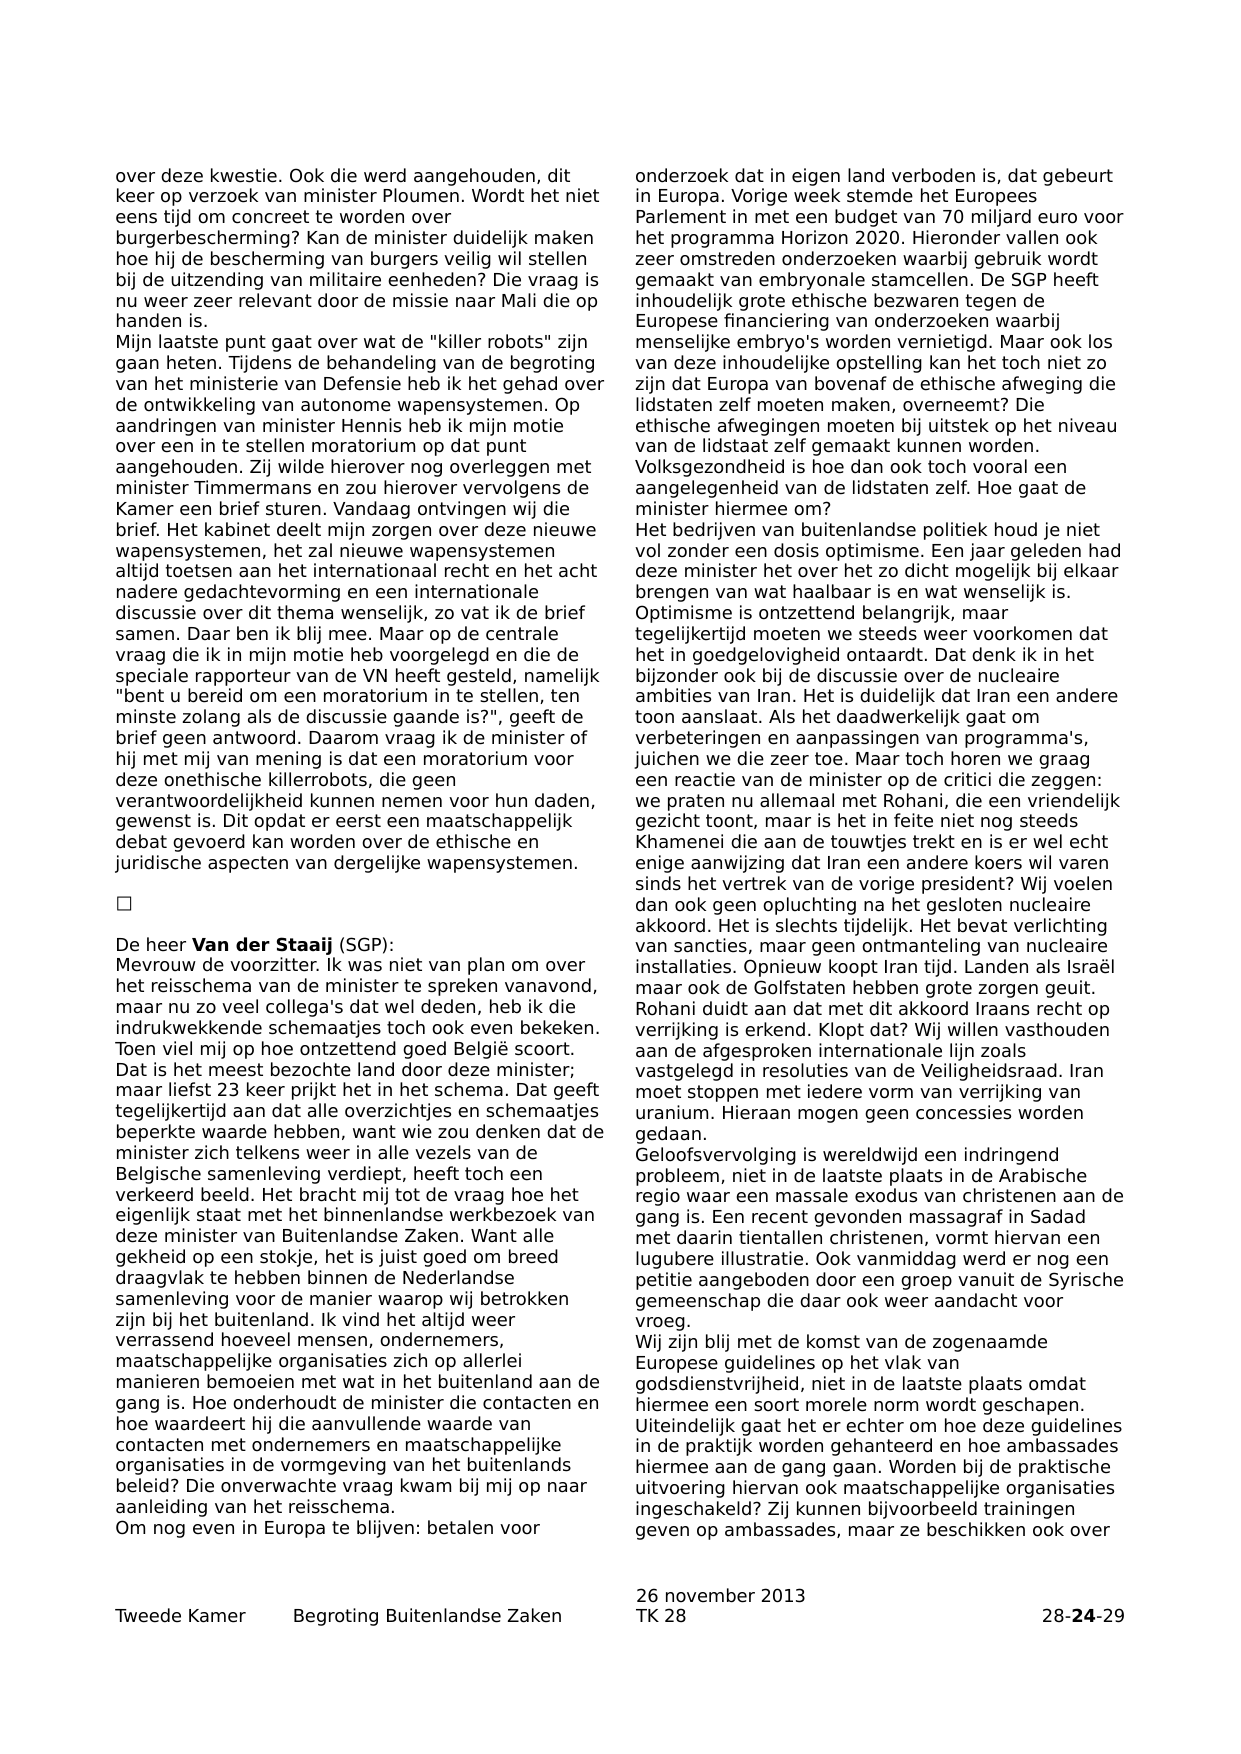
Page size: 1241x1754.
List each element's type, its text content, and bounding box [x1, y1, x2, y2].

text Het bedrijven van buitenlandse politiek houd je niet vol zonder een dosis optimisme. Een jaar geleden had deze minister het over het zo dicht mogelijk bij elkaar brengen van wat haalbaar is en wat wenselijk is. Optimisme is ontzettend belangrijk, maar tegelijkertijd moeten we steeds weer voorkomen dat het in goedgelovigheid ontaardt. Dat denk ik in het bijzonder ook bij de discussie over de nucleaire ambities van Iran. Het is duidelijk dat Iran een andere toon aanslaat. Als het daadwerkelijk gaat om verbeteringen en aanpassingen van programma's, juichen we die zeer toe. Maar toch horen we graag een reactie van de minister op de critici die zeggen: we praten nu allemaal met Rohani, die een vriendelijk gezicht toont, maar is het in feite niet nog steeds Khamenei die aan de touwtjes trekt en is er wel echt enige aanwijzing dat Iran een andere koers wil varen sinds het vertrek van de vorige president? Wij voelen dan ook geen opluchting na het gesloten nucleaire akkoord. Het is slechts tijdelijk. Het bevat verlichting van sancties, maar geen ontmanteling van nucleaire installaties. Opnieuw koopt Iran tijd. Landen als Israël maar ook de Golfstaten hebben grote zorgen geuit. Rohani duidt aan dat met dit akkoord Iraans recht op verrijking is erkend. Klopt dat? Wij willen vasthouden aan de afgesproken internationale lijn zoals vastgelegd in resoluties van de Veiligheidsraad. Iran moet stoppen met iedere vorm van verrijking van uranium. Hieraan mogen geen concessies worden gedaan. [635, 519, 1125, 1144]
text onderzoek dat in eigen land verboden is, dat gebeurt in Europa. Vorige week stemde het Europees Parlement in met een budget van 70 miljard euro voor het programma Horizon 2020. Hieronder vallen ook zeer omstreden onderzoeken waarbij gebruik wordt gemaakt van embryonale stamcellen. De SGP heeft inhoudelijk grote ethische bezwaren tegen de Europese financiering van onderzoeken waarbij menselijke embryo's worden vernietigd. Maar ook los van deze inhoudelijke opstelling kan het toch niet zo zijn dat Europa van bovenaf de ethische afweging die lidstaten zelf moeten maken, overneemt? Die ethische afwegingen moeten bij uitstek op het niveau van de lidstaat zelf gemaakt kunnen worden. Volksgezondheid is hoe dan ook toch vooral een aangelegenheid van de lidstaten zelf. Hoe gaat de minister hiermee om? [635, 165, 1125, 519]
text Om nog even in Europa te blijven: betalen voor [115, 1518, 605, 1538]
text Geloofsvervolging is wereldwijd een indringend probleem, niet in de laatste plaats in de Arabische regio waar een massale exodus van christenen aan de gang is. Een recent gevonden massagraf in Sadad met daarin tientallen christenen, vormt hiervan een lugubere illustratie. Ook vanmiddag werd er nog een petitie aangeboden door een groep vanuit de Syrische gemeenschap die daar ook weer aandacht voor vroeg. [635, 1144, 1125, 1332]
text Mevrouw de voorzitter. Ik was niet van plan om over het reisschema van de minister te spreken vanavond, maar nu zo veel collega's dat wel deden, heb ik die indrukwekkende schemaatjes toch ook even bekeken. Toen viel mij op hoe ontzettend goed België scoort. Dat is het meest bezochte land door deze minister; maar liefst 23 keer prijkt het in het schema. Dat geeft tegelijkertijd aan dat alle overzichtjes en schemaatjes beperkte waarde hebben, want wie zou denken dat de minister zich telkens weer in alle vezels van de Belgische samenleving verdiept, heeft toch een verkeerd beeld. Het bracht mij tot de vraag hoe het eigenlijk staat met het binnenlandse werkbezoek van deze minister van Buitenlandse Zaken. Want alle gekheid op een stokje, het is juist goed om breed draagvlak te hebben binnen de Nederlandse samenleving voor de manier waarop wij betrokken zijn bij het buitenland. Ik vind het altijd weer verrassend hoeveel mensen, ondernemers, maatschappelijke organisaties zich op allerlei manieren bemoeien met wat in het buitenland aan de gang is. Hoe onderhoudt de minister die contacten en hoe waardeert hij die aanvullende waarde van contacten met ondernemers en maatschappelijke organisaties in de vormgeving van het buitenlands beleid? Die onverwachte vraag kwam bij mij op naar aanleiding van het reisschema. [115, 955, 605, 1518]
text De heer Van der Staaij (SGP): [115, 934, 605, 955]
text ⬜ [115, 894, 605, 914]
text Wij zijn blij met de komst van de zogenaamde Europese guidelines op het vlak van godsdienstvrijheid, niet in de laatste plaats omdat hiermee een soort morele norm wordt geschapen. Uiteindelijk gaat het er echter om hoe deze guidelines in de praktijk worden gehanteerd en hoe ambassades hiermee aan de gang gaan. Worden bij de praktische uitvoering hiervan ook maatschappelijke organisaties ingeschakeld? Zij kunnen bijvoorbeeld trainingen geven op ambassades, maar ze beschikken ook over [635, 1332, 1125, 1540]
text over deze kwestie. Ook die werd aangehouden, dit keer op verzoek van minister Ploumen. Wordt het niet eens tijd om concreet te worden over burgerbescherming? Kan de minister duidelijk maken hoe hij de bescherming van burgers veilig wil stellen bij de uitzending van militaire eenheden? Die vraag is nu weer zeer relevant door de missie naar Mali die op handen is. [115, 165, 605, 332]
text Mijn laatste punt gaat over wat de "killer robots" zijn gaan heten. Tijdens de behandeling van de begroting van het ministerie van Defensie heb ik het gehad over de ontwikkeling van autonome wapensystemen. Op aandringen van minister Hennis heb ik mijn motie over een in te stellen moratorium op dat punt aangehouden. Zij wilde hierover nog overleggen met minister Timmermans en zou hierover vervolgens de Kamer een brief sturen. Vandaag ontvingen wij die brief. Het kabinet deelt mijn zorgen over deze nieuwe wapensystemen, het zal nieuwe wapensystemen altijd toetsen aan het internationaal recht en het acht nadere gedachtevorming en een internationale discussie over dit thema wenselijk, zo vat ik de brief samen. Daar ben ik blij mee. Maar op de centrale vraag die ik in mijn motie heb voorgelegd en die de speciale rapporteur van de VN heeft gesteld, namelijk "bent u bereid om een moratorium in te stellen, ten minste zolang als de discussie gaande is?", geeft de brief geen antwoord. Daarom vraag ik de minister of hij met mij van mening is dat een moratorium voor deze onethische killerrobots, die geen verantwoordelijkheid kunnen nemen voor hun daden, gewenst is. Dit opdat er eerst een maatschappelijk debat gevoerd kan worden over de ethische en juridische aspecten van dergelijke wapensystemen. [115, 332, 605, 874]
